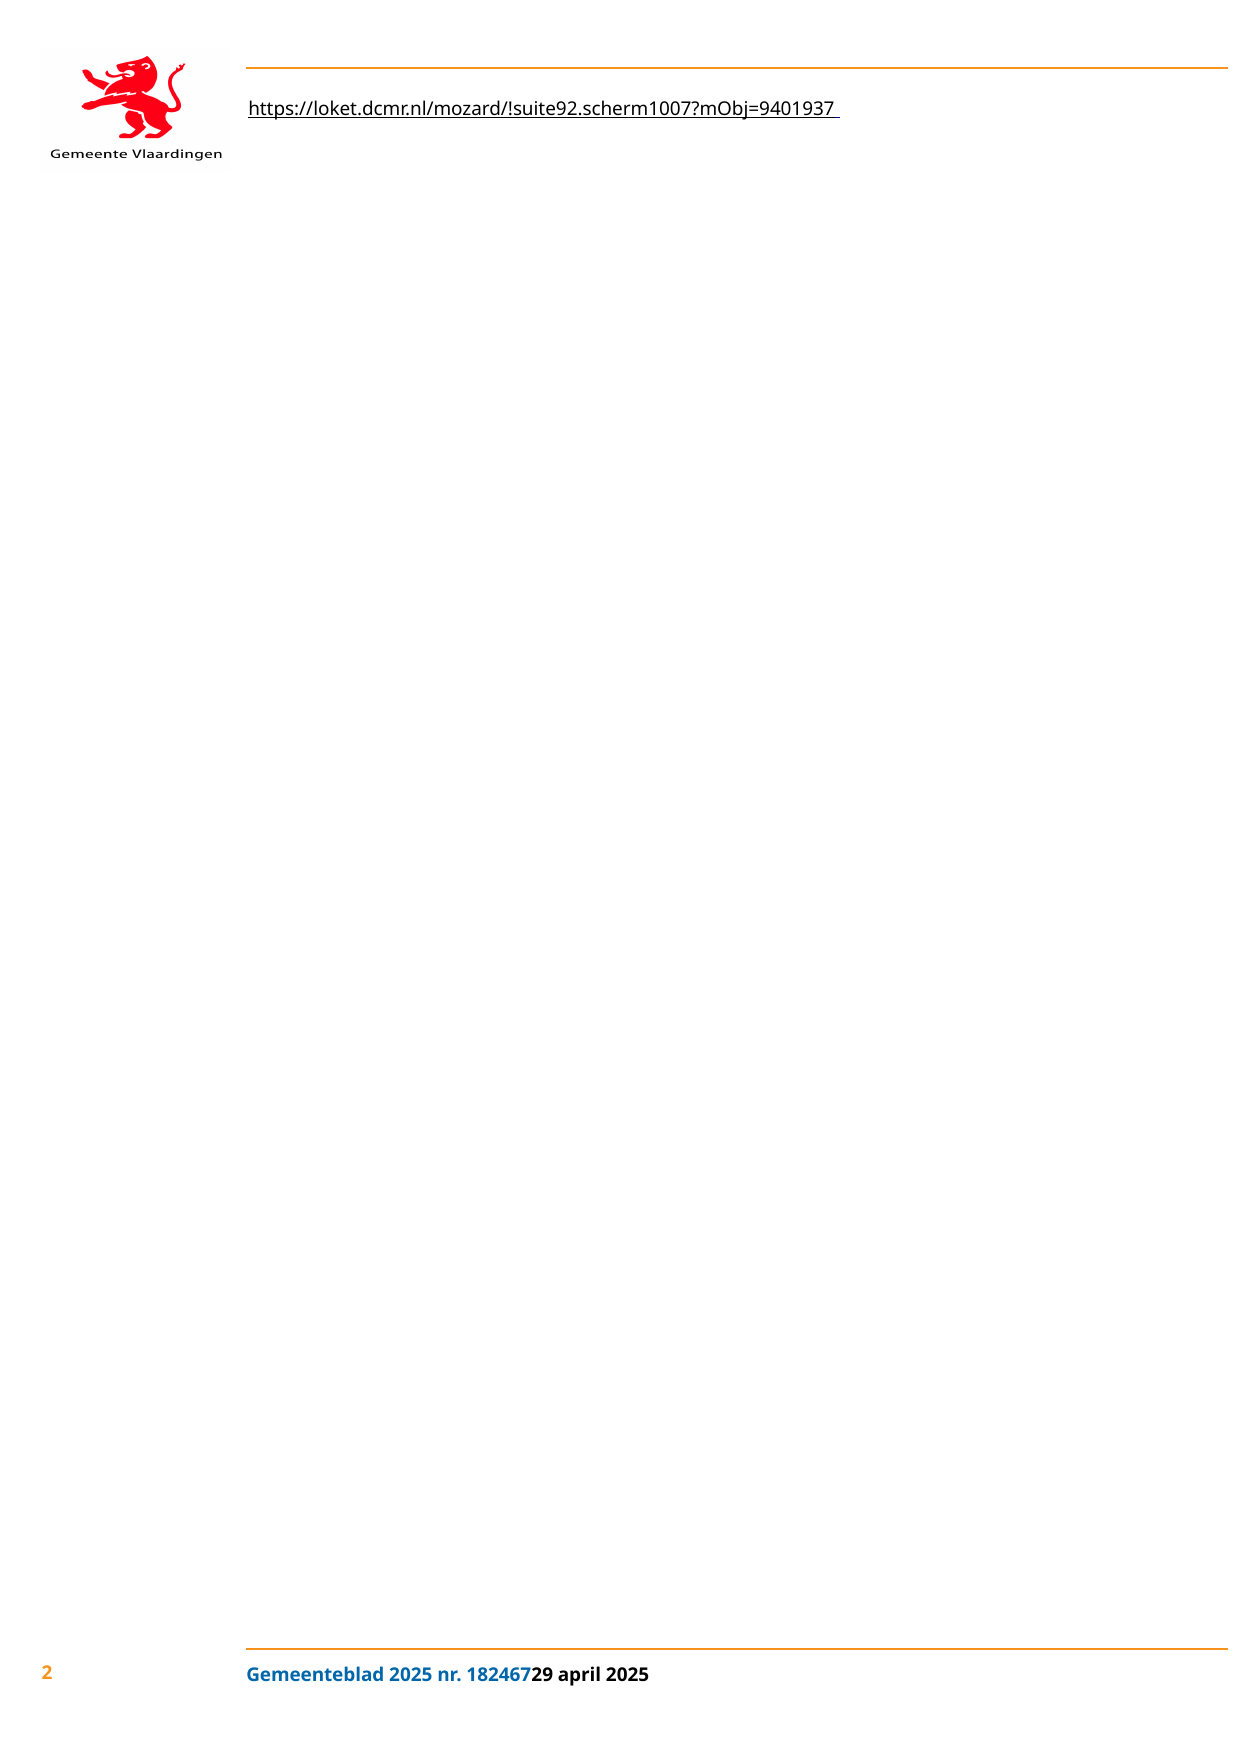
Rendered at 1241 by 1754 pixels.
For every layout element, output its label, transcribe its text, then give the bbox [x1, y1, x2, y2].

picture [41, 47, 231, 172]
text https://loket.dcmr.nl/mozard/!suite92.scherm1007?mObj=9401937 [248, 95, 1152, 121]
